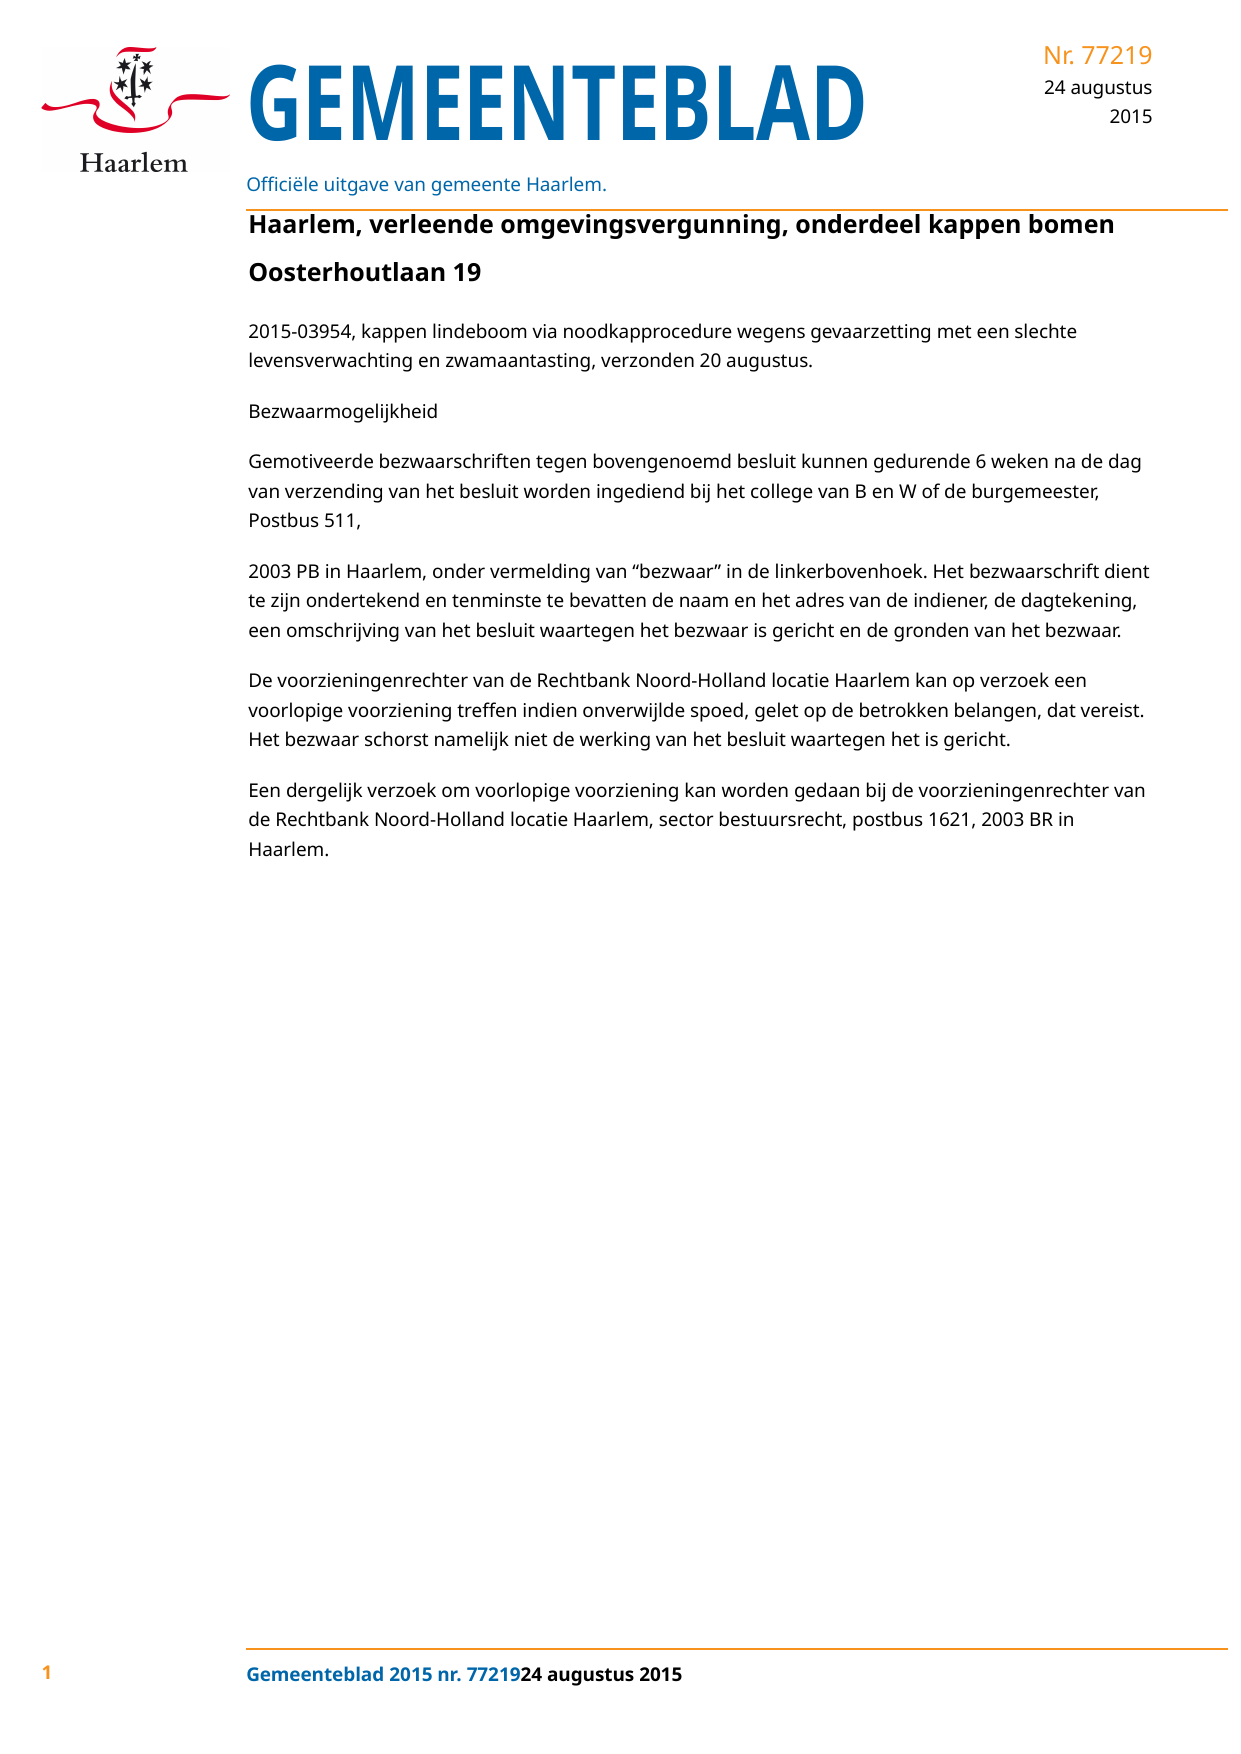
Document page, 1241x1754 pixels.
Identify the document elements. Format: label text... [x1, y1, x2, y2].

text Gemotiveerde bezwaarschriften tegen bovengenoemd besluit kunnen gedurende 6 weken na de dag van verzending van het besluit worden ingediend bij het college van B en W of de burgemeester, Postbus 511, [248, 448, 1152, 533]
text Een dergelijk verzoek om voorlopige voorziening kan worden gedaan bij de voorzieningenrechter van de Rechtbank Noord-Holland locatie Haarlem, sector bestuursrecht, postbus 1621, 2003 BR in Haarlem. [248, 777, 1152, 862]
text 2015-03954, kappen lindeboom via noodkapprocedure wegens gevaarzetting met een slechte levensverwachting en zwamaantasting, verzonden 20 augustus. [248, 318, 1152, 373]
text Bezwaarmogelijkheid [248, 398, 1152, 424]
text De voorzieningenrechter van de Rechtbank Noord-Holland locatie Haarlem kan op verzoek een voorlopige voorziening treffen indien onverwijlde spoed, gelet op de betrokken belangen, dat vereist. Het bezwaar schorst namelijk niet de werking van het besluit waartegen het is gericht. [248, 667, 1152, 752]
picture [41, 47, 231, 172]
text 2003 PB in Haarlem, onder vermelding van “bezwaar” in de linkerbovenhoek. Het bezwaarschrift dient te zijn ondertekend en tenminste te bevatten de naam en het adres van de indiener, de dagtekening, een omschrijving van het besluit waartegen het bezwaar is gericht en de gronden van het bezwaar. [248, 558, 1152, 643]
text Haarlem, verleende omgevingsvergunning, onderdeel kappen bomen Oosterhoutlaan 19 [248, 211, 1152, 288]
